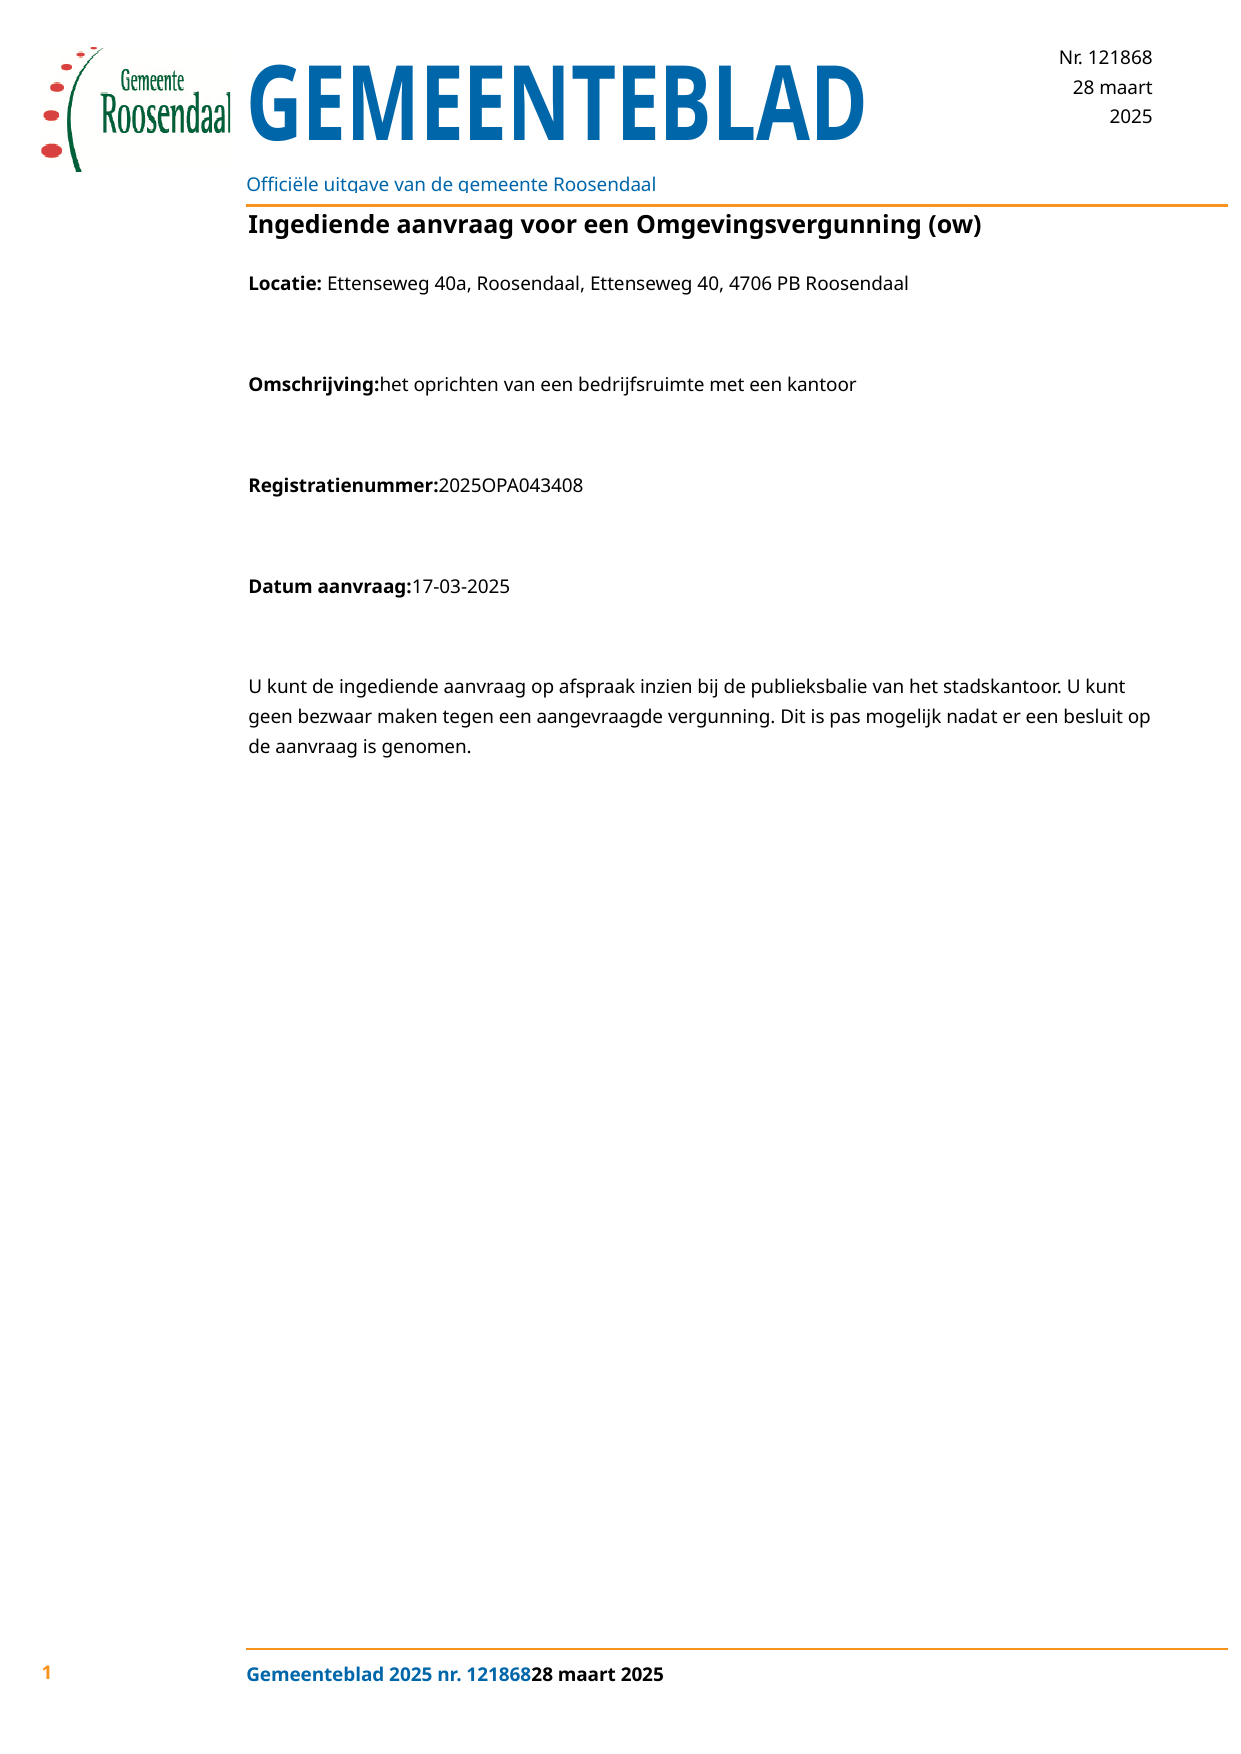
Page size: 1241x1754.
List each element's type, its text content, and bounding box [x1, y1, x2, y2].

text Omschrijving:het oprichten van een bedrijfsruimte met een kantoor [248, 371, 1152, 397]
text Datum aanvraag:17-03-2025 [248, 573, 1152, 598]
text Registratienummer:2025OPA043408 [248, 472, 1152, 498]
text Ingediende aanvraag voor een Omgevingsvergunning (ow) [248, 207, 1152, 241]
picture [41, 47, 231, 172]
text Locatie: Ettenseweg 40a, Roosendaal, Ettenseweg 40, 4706 PB Roosendaal [248, 270, 1152, 296]
text U kunt de ingediende aanvraag op afspraak inzien bij de publieksbalie van het stadskantoor. U kunt geen bezwaar maken tegen een aangevraagde vergunning. Dit is pas mogelijk nadat er een besluit op de aanvraag is genomen. [248, 674, 1152, 758]
